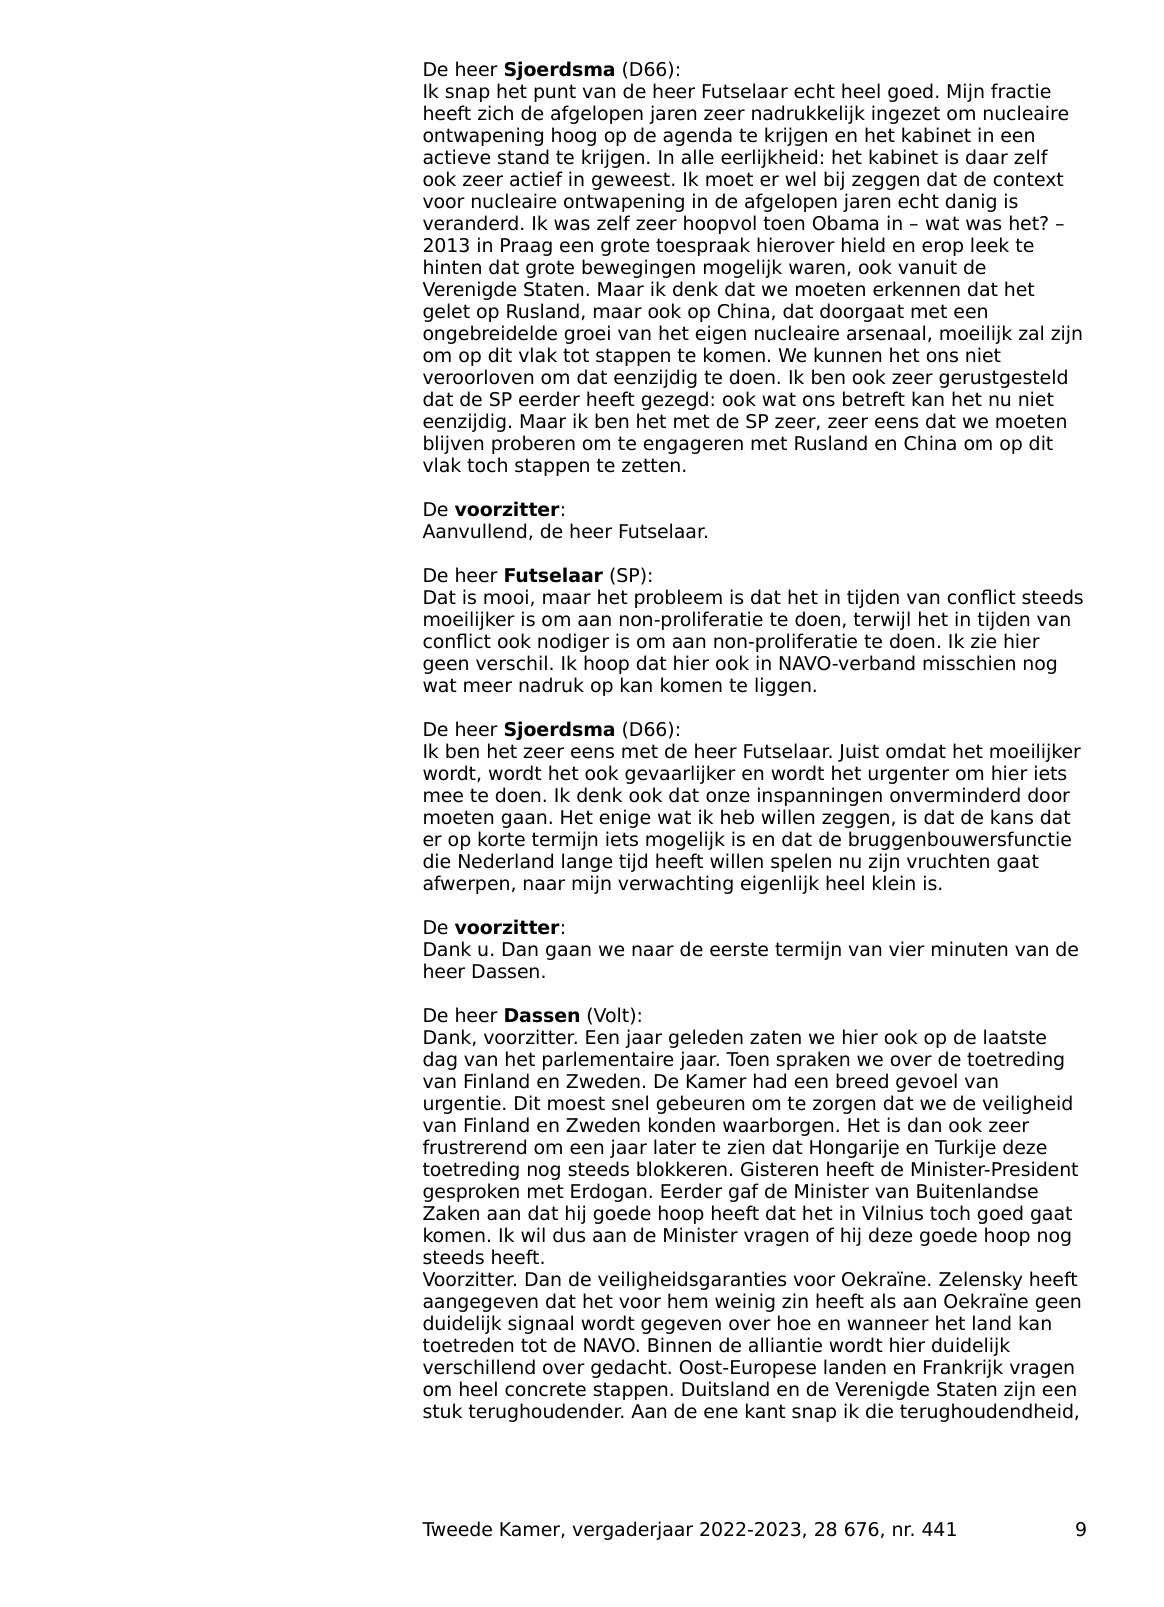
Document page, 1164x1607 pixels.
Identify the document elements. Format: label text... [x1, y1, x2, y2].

text De heer Sjoerdsma (D66): [422, 719, 1087, 741]
text Voorzitter. Dan de veiligheidsgaranties voor Oekraïne. Zelensky heeft aangegeven dat het voor hem weinig zin heeft als aan Oekraïne geen duidelijk signaal wordt gegeven over hoe en wanneer het land kan toetreden tot de NAVO. Binnen de alliantie wordt hier duidelijk verschillend over gedacht. Oost-Europese landen en Frankrijk vragen om heel concrete stappen. Duitsland en de Verenigde Staten zijn een stuk terughoudender. Aan de ene kant snap ik die terughoudendheid, [422, 1269, 1087, 1423]
text De voorzitter: [422, 917, 1087, 939]
text Dank u. Dan gaan we naar de eerste termijn van vier minuten van de heer Dassen. [422, 939, 1087, 983]
text De heer Futselaar (SP): [422, 565, 1087, 587]
text De heer Sjoerdsma (D66): [422, 59, 1087, 81]
text De voorzitter: [422, 499, 1087, 521]
text De heer Dassen (Volt): [422, 1005, 1087, 1027]
text Aanvullend, de heer Futselaar. [422, 521, 1087, 543]
text Dank, voorzitter. Een jaar geleden zaten we hier ook op de laatste dag van het parlementaire jaar. Toen spraken we over de toetreding van Finland en Zweden. De Kamer had een breed gevoel van urgentie. Dit moest snel gebeuren om te zorgen dat we de veiligheid van Finland en Zweden konden waarborgen. Het is dan ook zeer frustrerend om een jaar later te zien dat Hongarije en Turkije deze toetreding nog steeds blokkeren. Gisteren heeft de Minister-President gesproken met Erdogan. Eerder gaf de Minister van Buitenlandse Zaken aan dat hij goede hoop heeft dat het in Vilnius toch goed gaat komen. Ik wil dus aan de Minister vragen of hij deze goede hoop nog steeds heeft. [422, 1027, 1087, 1269]
text Ik snap het punt van de heer Futselaar echt heel goed. Mijn fractie heeft zich de afgelopen jaren zeer nadrukkelijk ingezet om nucleaire ontwapening hoog op de agenda te krijgen en het kabinet in een actieve stand te krijgen. In alle eerlijkheid: het kabinet is daar zelf ook zeer actief in geweest. Ik moet er wel bij zeggen dat de context voor nucleaire ontwapening in de afgelopen jaren echt danig is veranderd. Ik was zelf zeer hoopvol toen Obama in – wat was het? – 2013 in Praag een grote toespraak hierover hield en erop leek te hinten dat grote bewegingen mogelijk waren, ook vanuit de Verenigde Staten. Maar ik denk dat we moeten erkennen dat het gelet op Rusland, maar ook op China, dat doorgaat met een ongebreidelde groei van het eigen nucleaire arsenaal, moeilijk zal zijn om op dit vlak tot stappen te komen. We kunnen het ons niet veroorloven om dat eenzijdig te doen. Ik ben ook zeer gerustgesteld dat de SP eerder heeft gezegd: ook wat ons betreft kan het nu niet eenzijdig. Maar ik ben het met de SP zeer, zeer eens dat we moeten blijven proberen om te engageren met Rusland en China om op dit vlak toch stappen te zetten. [422, 81, 1087, 477]
text Ik ben het zeer eens met de heer Futselaar. Juist omdat het moeilijker wordt, wordt het ook gevaarlijker en wordt het urgenter om hier iets mee te doen. Ik denk ook dat onze inspanningen onverminderd door moeten gaan. Het enige wat ik heb willen zeggen, is dat de kans dat er op korte termijn iets mogelijk is en dat de bruggenbouwersfunctie die Nederland lange tijd heeft willen spelen nu zijn vruchten gaat afwerpen, naar mijn verwachting eigenlijk heel klein is. [422, 741, 1087, 895]
text Dat is mooi, maar het probleem is dat het in tijden van conflict steeds moeilijker is om aan non-proliferatie te doen, terwijl het in tijden van conflict ook nodiger is om aan non-proliferatie te doen. Ik zie hier geen verschil. Ik hoop dat hier ook in NAVO-verband misschien nog wat meer nadruk op kan komen te liggen. [422, 587, 1087, 697]
